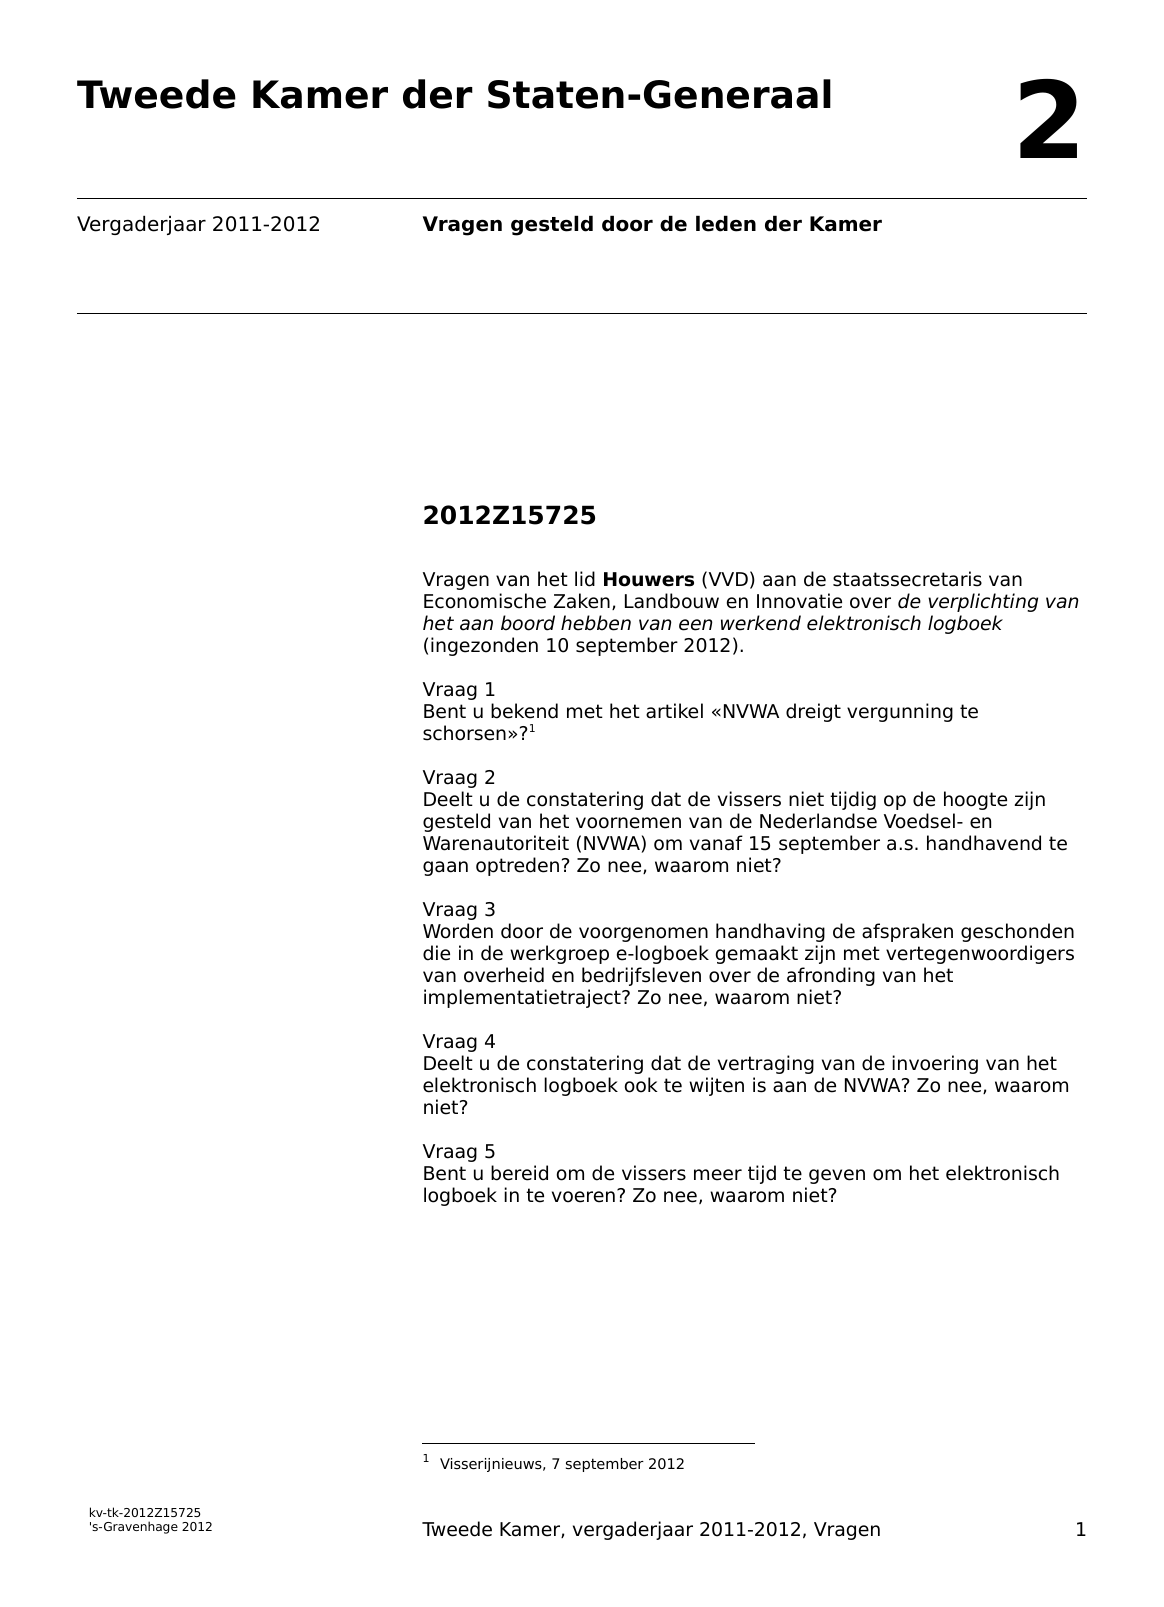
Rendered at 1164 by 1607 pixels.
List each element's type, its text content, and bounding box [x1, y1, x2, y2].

text Vraag 2 [422, 767, 1087, 789]
text Vraag 4 [422, 1031, 1087, 1053]
text kv-tk-2012Z15725 [88, 1506, 323, 1520]
text Vraag 5 [422, 1141, 1087, 1163]
text Worden door de voorgenomen handhaving de afspraken geschonden die in de werkgroep e-logboek gemaakt zijn met vertegenwoordigers van overheid en bedrijfsleven over de afronding van het implementatietraject? Zo nee, waarom niet? [422, 921, 1087, 1009]
text Vraag 3 [422, 899, 1087, 921]
table_header 2 [886, 59, 1087, 198]
table_cell Vergaderjaar 2011-2012 [77, 199, 422, 313]
text 's-Gravenhage 2012 [88, 1520, 323, 1534]
text Vraag 1 [422, 679, 1087, 701]
text 2012Z15725 [422, 501, 1087, 531]
text Bent u bekend met het artikel «NVWA dreigt vergunning te schorsen»? [422, 701, 1087, 745]
text Visserijnieuws, 7 september 2012 [422, 1452, 1087, 1474]
table_cell Vragen gesteld door de leden der Kamer [422, 199, 1087, 313]
text Deelt u de constatering dat de vissers niet tijdig op de hoogte zijn gesteld van het voornemen van de Nederlandse Voedsel- en Warenautoriteit (NVWA) om vanaf 15 september a.s. handhavend te gaan optreden? Zo nee, waarom niet? [422, 789, 1087, 877]
text Vragen van het lid Houwers (VVD) aan de staatssecretaris van Economische Zaken, Landbouw en Innovatie over de verplichting van het aan boord hebben van een werkend elektronisch logboek (ingezonden 10 september 2012). [422, 569, 1087, 657]
table_header Tweede Kamer der Staten-Generaal [77, 59, 886, 198]
text Deelt u de constatering dat de vertraging van de invoering van het elektronisch logboek ook te wijten is aan de NVWA? Zo nee, waarom niet? [422, 1053, 1087, 1119]
text Bent u bereid om de vissers meer tijd te geven om het elektronisch logboek in te voeren? Zo nee, waarom niet? [422, 1163, 1087, 1207]
